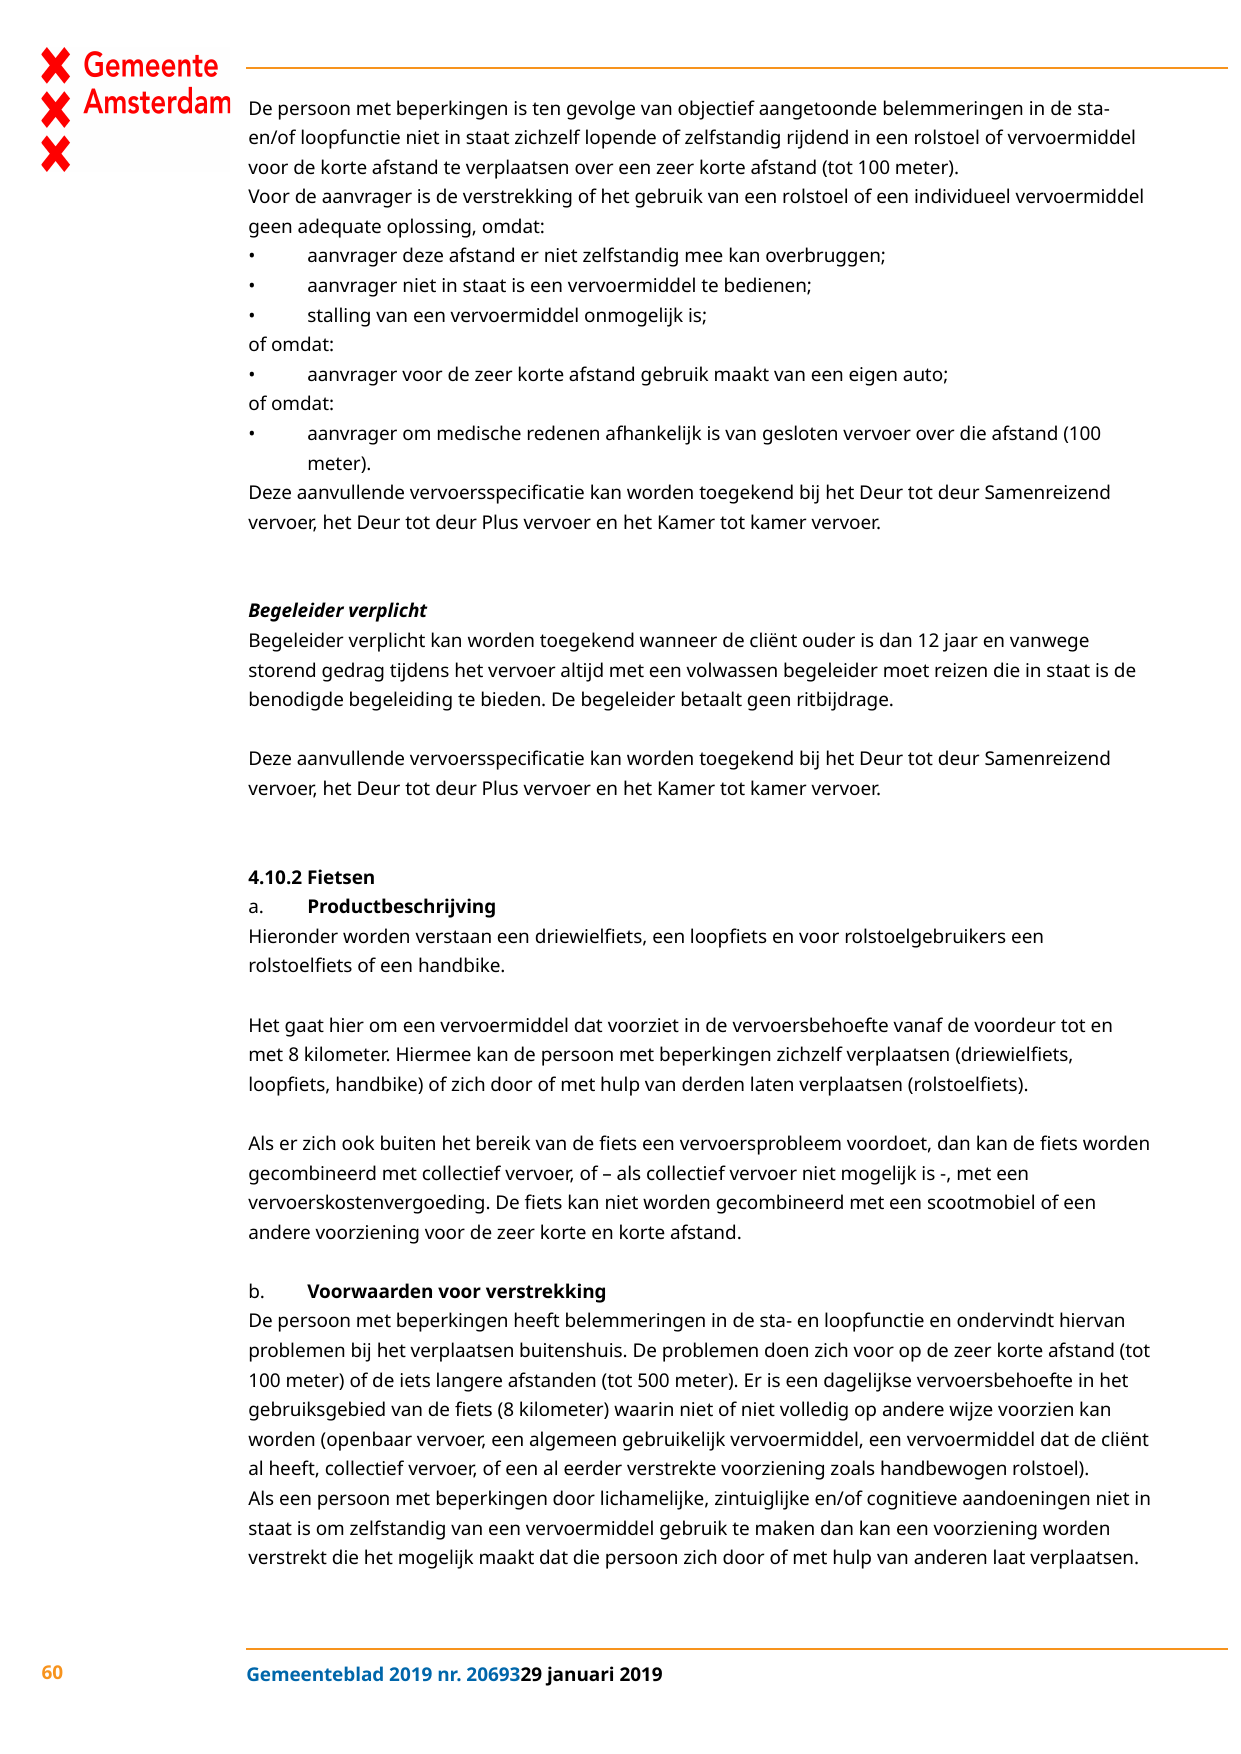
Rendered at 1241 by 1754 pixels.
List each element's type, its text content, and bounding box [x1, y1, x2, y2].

text Als er zich ook buiten het bereik van de fiets een vervoersprobleem voordoet, dan kan de fiets worden gecombineerd met collectief vervoer, of – als collectief vervoer niet mogelijk is -, met een vervoerskostenvergoeding. De fiets kan niet worden gecombineerd met een scootmobiel of een andere voorziening voor de zeer korte en korte afstand. [248, 1130, 1152, 1245]
text Begeleider verplicht kan worden toegekend wanneer de cliënt ouder is dan 12 jaar en vanwege storend gedrag tijdens het vervoer altijd met een volwassen begeleider moet reizen die in staat is de benodigde begeleiding te bieden. De begeleider betaalt geen ritbijdrage. [248, 627, 1152, 712]
list Voorwaarden voor verstrekking [248, 1278, 1152, 1304]
text Begeleider verplicht [248, 598, 1152, 623]
text Deze aanvullende vervoersspecificatie kan worden toegekend bij het Deur tot deur Samenreizend vervoer, het Deur tot deur Plus vervoer en het Kamer tot kamer vervoer. [248, 746, 1152, 801]
text 4.10.2 Fietsen [248, 864, 1152, 890]
list stalling van een vervoermiddel onmogelijk is; [248, 302, 1152, 328]
picture [41, 47, 231, 172]
text of omdat: [248, 331, 1152, 357]
text Het gaat hier om een vervoermiddel dat voorziet in de vervoersbehoefte vanaf de voordeur tot en met 8 kilometer. Hiermee kan de persoon met beperkingen zichzelf verplaatsen (driewielfiets, loopfiets, handbike) of zich door of met hulp van derden laten verplaatsen (rolstoelfiets). [248, 1012, 1152, 1097]
text De persoon met beperkingen heeft belemmeringen in de sta- en loopfunctie en ondervindt hiervan problemen bij het verplaatsen buitenshuis. De problemen doen zich voor op de zeer korte afstand (tot 100 meter) of de iets langere afstanden (tot 500 meter). Er is een dagelijkse vervoersbehoefte in het gebruiksgebied van de fiets (8 kilometer) waarin niet of niet volledig op andere wijze voorzien kan worden (openbaar vervoer, een algemeen gebruikelijk vervoermiddel, een vervoermiddel dat de cliënt al heeft, collectief vervoer, of een al eerder verstrekte voorziening zoals handbewogen rolstoel). [248, 1308, 1152, 1481]
text Als een persoon met beperkingen door lichamelijke, zintuiglijke en/of cognitieve aandoeningen niet in staat is om zelfstandig van een vervoermiddel gebruik te maken dan kan een voorziening worden verstrekt die het mogelijk maakt dat die persoon zich door of met hulp van anderen laat verplaatsen. [248, 1485, 1152, 1570]
text Hieronder worden verstaan een driewielfiets, een loopfiets en voor rolstoelgebruikers een rolstoelfiets of een handbike. [248, 923, 1152, 978]
list aanvrager om medische redenen afhankelijk is van gesloten vervoer over die afstand (100 meter). [248, 420, 1152, 476]
list Productbeschrijving [248, 893, 1152, 919]
text Voor de aanvrager is de verstrekking of het gebruik van een rolstoel of een individueel vervoermiddel geen adequate oplossing, omdat: [248, 183, 1152, 239]
list aanvrager niet in staat is een vervoermiddel te bedienen; [248, 272, 1152, 298]
text Deze aanvullende vervoersspecificatie kan worden toegekend bij het Deur tot deur Samenreizend vervoer, het Deur tot deur Plus vervoer en het Kamer tot kamer vervoer. [248, 479, 1152, 535]
list aanvrager deze afstand er niet zelfstandig mee kan overbruggen; [248, 243, 1152, 268]
text of omdat: [248, 391, 1152, 416]
text De persoon met beperkingen is ten gevolge van objectief aangetoonde belemmeringen in de sta- en/of loopfunctie niet in staat zichzelf lopende of zelfstandig rijdend in een rolstoel of vervoermiddel voor de korte afstand te verplaatsen over een zeer korte afstand (tot 100 meter). [248, 95, 1152, 180]
list aanvrager voor de zeer korte afstand gebruik maakt van een eigen auto; [248, 361, 1152, 387]
